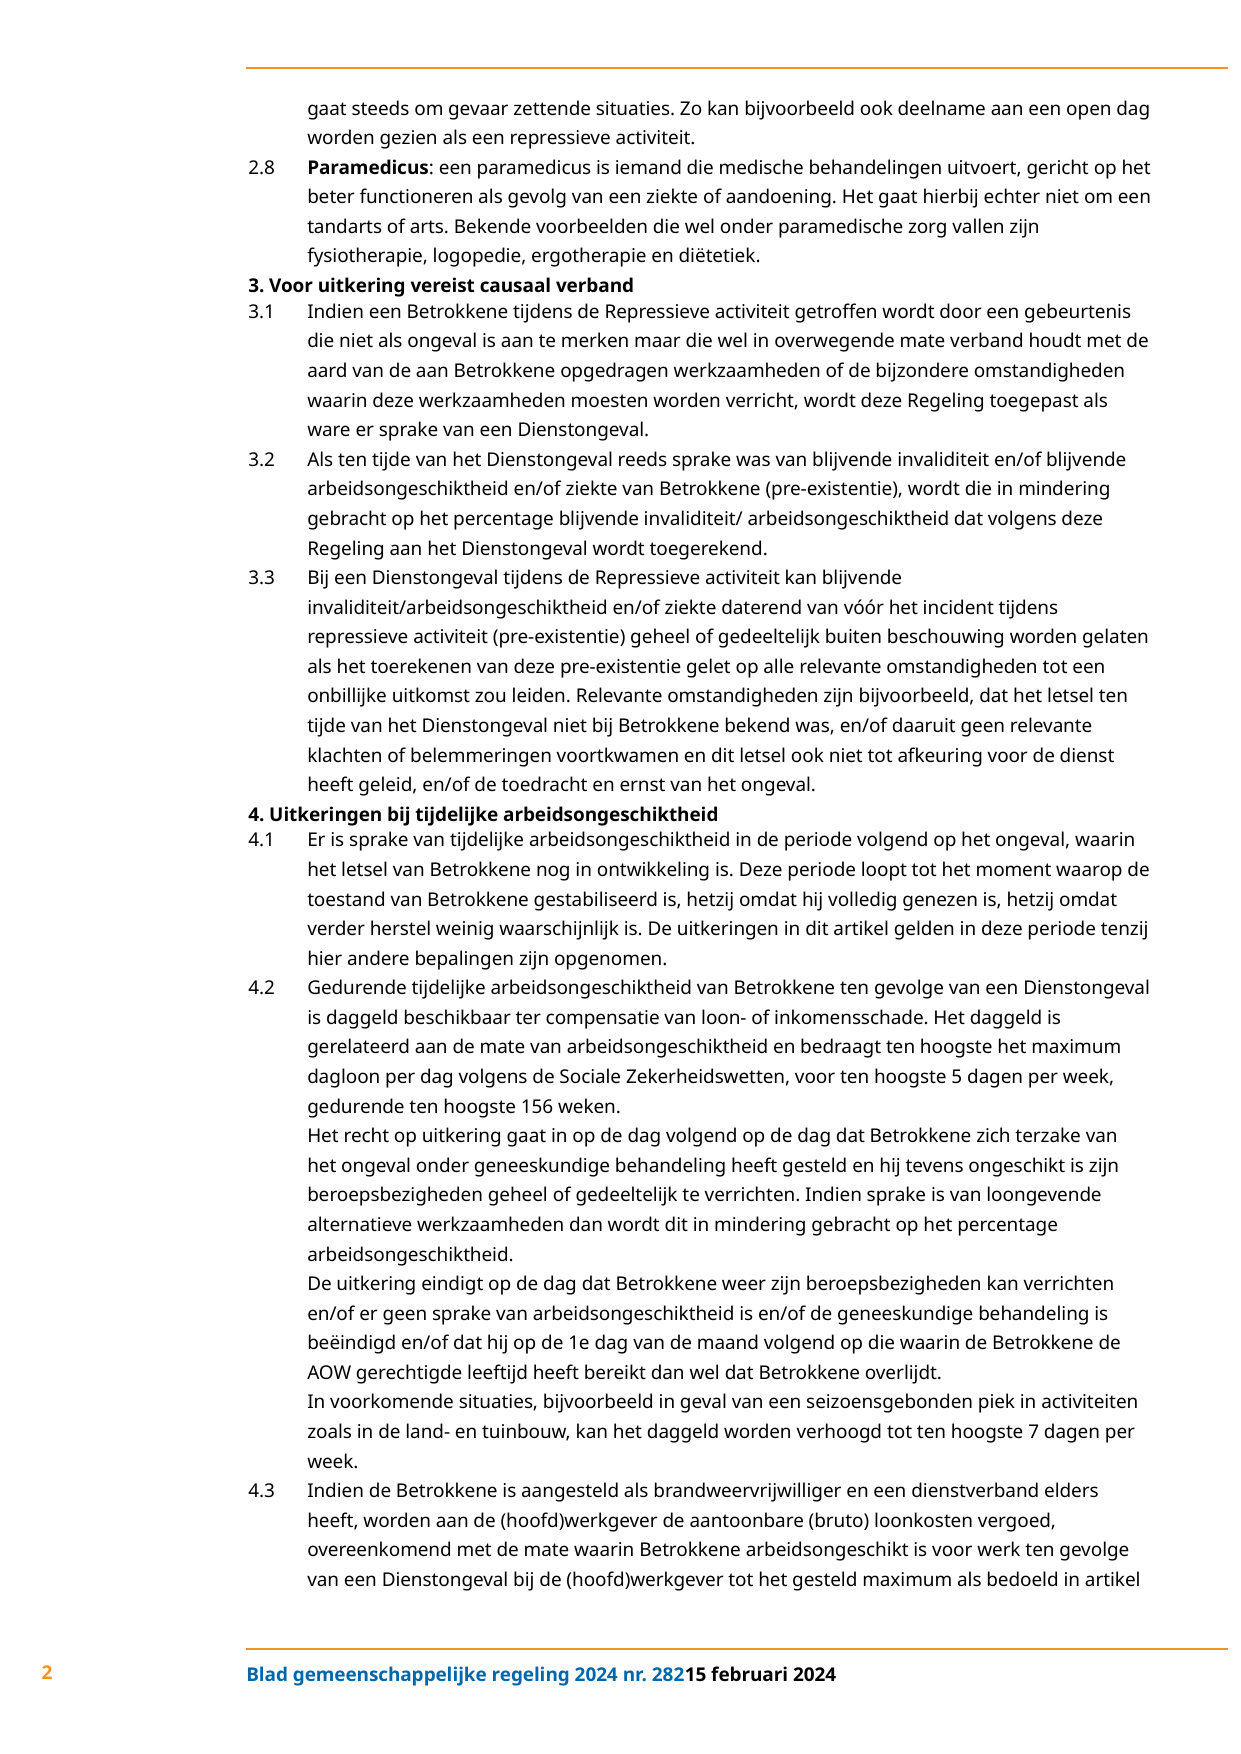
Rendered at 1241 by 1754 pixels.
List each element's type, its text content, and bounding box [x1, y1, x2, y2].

list In voorkomende situaties, bijvoorbeeld in geval van een seizoensgebonden piek in activiteiten zoals in de land- en tuinbouw, kan het daggeld worden verhoogd tot ten hoogste 7 dagen per week. [248, 1389, 1152, 1474]
list gaat steeds om gevaar zettende situaties. Zo kan bijvoorbeeld ook deelname aan een open dag worden gezien als een repressieve activiteit. [248, 95, 1152, 150]
list Bij een Dienstongeval tijdens de Repressieve activiteit kan blijvende invaliditeit/arbeidsongeschiktheid en/of ziekte daterend van vóór het incident tijdens repressieve activiteit (pre-existentie) geheel of gedeeltelijk buiten beschouwing worden gelaten als het toerekenen van deze pre-existentie gelet op alle relevante omstandigheden tot een onbillijke uitkomst zou leiden. Relevante omstandigheden zijn bijvoorbeeld, dat het letsel ten tijde van het Dienstongeval niet bij Betrokkene bekend was, en/of daaruit geen relevante klachten of belemmeringen voortkwamen en dit letsel ook niet tot afkeuring voor de dienst heeft geleid, en/of de toedracht en ernst van het ongeval. [248, 564, 1152, 797]
list Het recht op uitkering gaat in op de dag volgend op de dag dat Betrokkene zich terzake van het ongeval onder geneeskundige behandeling heeft gesteld en hij tevens ongeschikt is zijn beroepsbezigheden geheel of gedeeltelijk te verrichten. Indien sprake is van loongevende alternatieve werkzaamheden dan wordt dit in mindering gebracht op het percentage arbeidsongeschiktheid. [248, 1122, 1152, 1267]
list Indien een Betrokkene tijdens de Repressieve activiteit getroffen wordt door een gebeurtenis die niet als ongeval is aan te merken maar die wel in overwegende mate verband houdt met de aard van de aan Betrokkene opgedragen werkzaamheden of de bijzondere omstandigheden waarin deze werkzaamheden moesten worden verricht, wordt deze Regeling toegepast als ware er sprake van een Dienstongeval. [248, 298, 1152, 442]
list Gedurende tijdelijke arbeidsongeschiktheid van Betrokkene ten gevolge van een Dienstongeval is daggeld beschikbaar ter compensatie van loon- of inkomensschade. Het daggeld is gerelateerd aan de mate van arbeidsongeschiktheid en bedraagt ten hoogste het maximum dagloon per dag volgens de Sociale Zekerheidswetten, voor ten hoogste 5 dagen per week, gedurende ten hoogste 156 weken. [248, 974, 1152, 1119]
list Als ten tijde van het Dienstongeval reeds sprake was van blijvende invaliditeit en/of blijvende arbeidsongeschiktheid en/of ziekte van Betrokkene (pre-existentie), wordt die in mindering gebracht op het percentage blijvende invaliditeit/ arbeidsongeschiktheid dat volgens deze Regeling aan het Dienstongeval wordt toegerekend. [248, 446, 1152, 560]
picture [41, 47, 231, 172]
list Er is sprake van tijdelijke arbeidsongeschiktheid in de periode volgend op het ongeval, waarin het letsel van Betrokkene nog in ontwikkeling is. Deze periode loopt tot het moment waarop de toestand van Betrokkene gestabiliseerd is, hetzij omdat hij volledig genezen is, hetzij omdat verder herstel weinig waarschijnlijk is. De uitkeringen in dit artikel gelden in deze periode tenzij hier andere bepalingen zijn opgenomen. [248, 827, 1152, 971]
list Indien de Betrokkene is aangesteld als brandweervrijwilliger en een dienstverband elders heeft, worden aan de (hoofd)werkgever de aantoonbare (bruto) loonkosten vergoed, overeenkomend met de mate waarin Betrokkene arbeidsongeschikt is voor werk ten gevolge van een Dienstongeval bij de (hoofd)werkgever tot het gesteld maximum als bedoeld in artikel [248, 1477, 1152, 1592]
text 4. Uitkeringen bij tijdelijke arbeidsongeschiktheid [248, 801, 1152, 827]
list Paramedicus: een paramedicus is iemand die medische behandelingen uitvoert, gericht op het beter functioneren als gevolg van een ziekte of aandoening. Het gaat hierbij echter niet om een tandarts of arts. Bekende voorbeelden die wel onder paramedische zorg vallen zijn fysiotherapie, logopedie, ergotherapie en diëtetiek. [248, 154, 1152, 268]
text 3. Voor uitkering vereist causaal verband [248, 272, 1152, 298]
list De uitkering eindigt op de dag dat Betrokkene weer zijn beroepsbezigheden kan verrichten en/of er geen sprake van arbeidsongeschiktheid is en/of de geneeskundige behandeling is beëindigd en/of dat hij op de 1e dag van de maand volgend op die waarin de Betrokkene de AOW gerechtigde leeftijd heeft bereikt dan wel dat Betrokkene overlijdt. [248, 1270, 1152, 1385]
